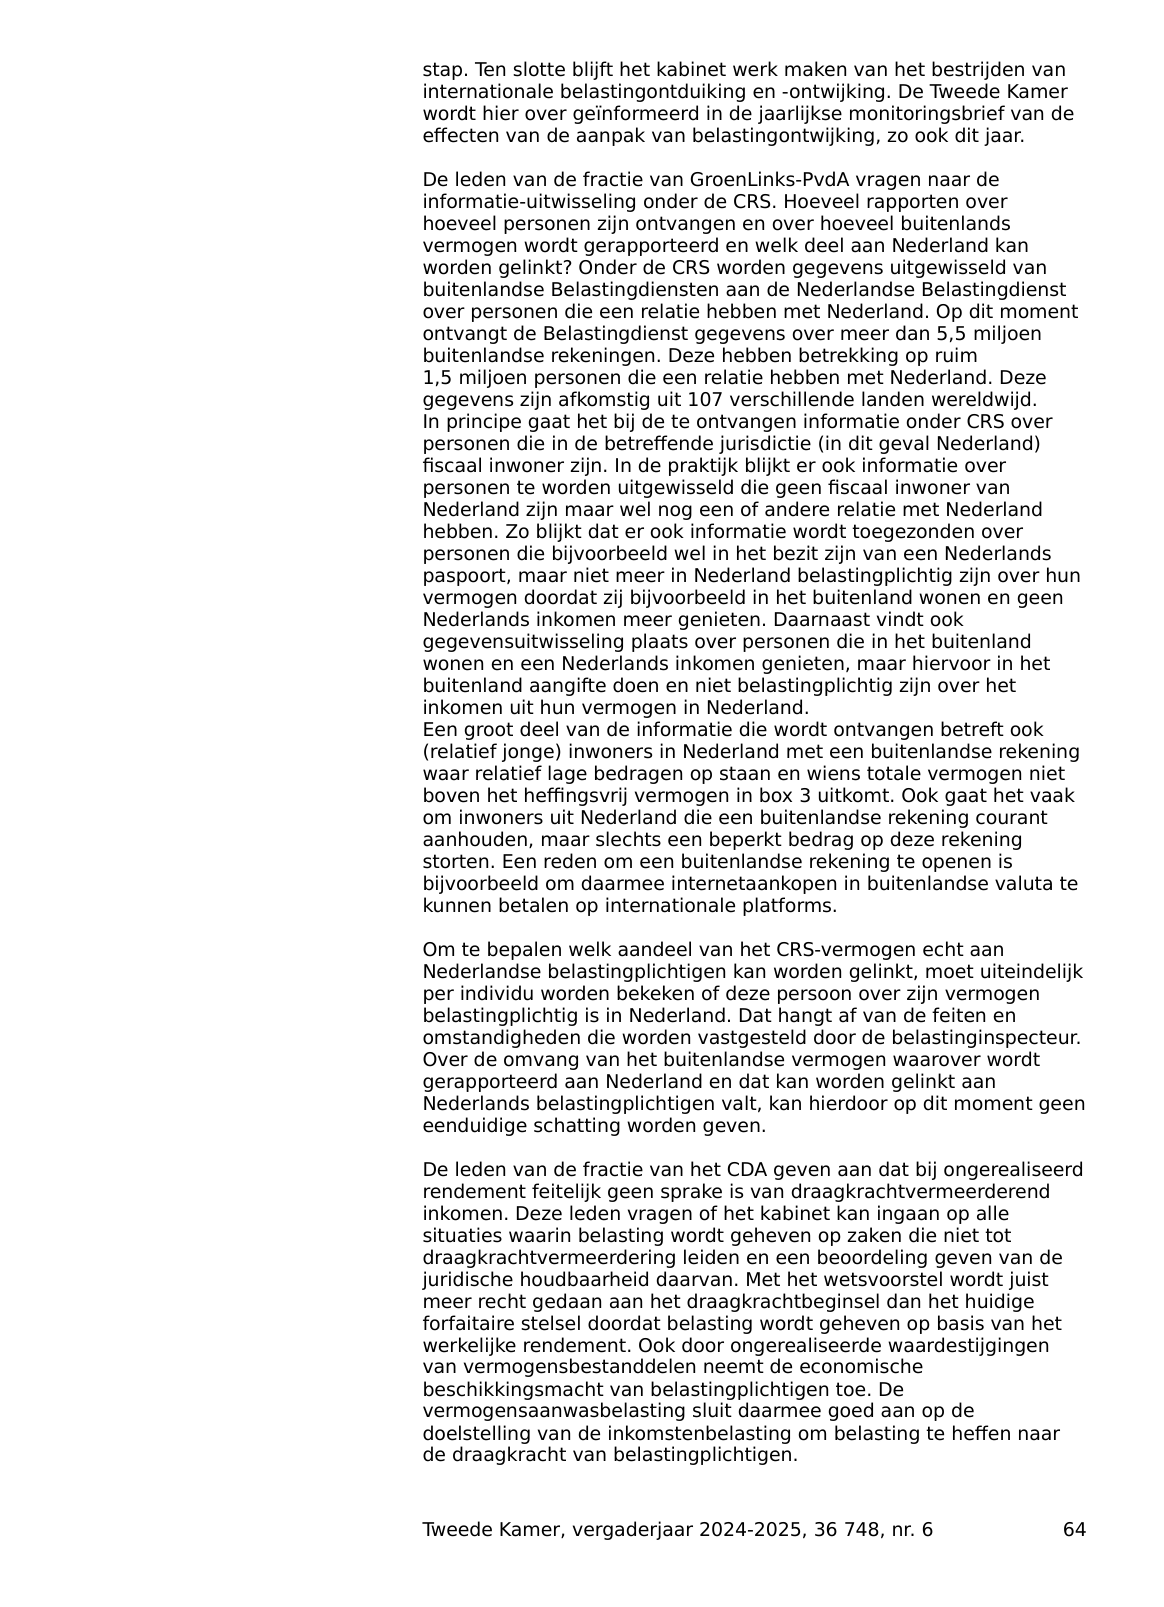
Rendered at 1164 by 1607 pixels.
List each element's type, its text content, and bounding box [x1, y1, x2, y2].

text In principe gaat het bij de te ontvangen informatie onder CRS over personen die in de betreffende jurisdictie (in dit geval Nederland) fiscaal inwoner zijn. In de praktijk blijkt er ook informatie over personen te worden uitgewisseld die geen fiscaal inwoner van Nederland zijn maar wel nog een of andere relatie met Nederland hebben. Zo blijkt dat er ook informatie wordt toegezonden over personen die bijvoorbeeld wel in het bezit zijn van een Nederlands paspoort, maar niet meer in Nederland belastingplichtig zijn over hun vermogen doordat zij bijvoorbeeld in het buitenland wonen en geen Nederlands inkomen meer genieten. Daarnaast vindt ook gegevensuitwisseling plaats over personen die in het buitenland wonen en een Nederlands inkomen genieten, maar hiervoor in het buitenland aangifte doen en niet belastingplichtig zijn over het inkomen uit hun vermogen in Nederland. [422, 411, 1087, 719]
text stap. Ten slotte blijft het kabinet werk maken van het bestrijden van internationale belastingontduiking en -ontwijking. De Tweede Kamer wordt hier over geïnformeerd in de jaarlijkse monitoringsbrief van de effecten van de aanpak van belastingontwijking, zo ook dit jaar. [422, 59, 1087, 147]
text Een groot deel van de informatie die wordt ontvangen betreft ook (relatief jonge) inwoners in Nederland met een buitenlandse rekening waar relatief lage bedragen op staan en wiens totale vermogen niet boven het heffingsvrij vermogen in box 3 uitkomt. Ook gaat het vaak om inwoners uit Nederland die een buitenlandse rekening courant aanhouden, maar slechts een beperkt bedrag op deze rekening storten. Een reden om een buitenlandse rekening te openen is bijvoorbeeld om daarmee internetaankopen in buitenlandse valuta te kunnen betalen op internationale platforms. [422, 719, 1087, 916]
text De leden van de fractie van het CDA geven aan dat bij ongerealiseerd rendement feitelijk geen sprake is van draagkrachtvermeerderend inkomen. Deze leden vragen of het kabinet kan ingaan op alle situaties waarin belasting wordt geheven op zaken die niet tot draagkrachtvermeerdering leiden en een beoordeling geven van de juridische houdbaarheid daarvan. Met het wetsvoorstel wordt juist meer recht gedaan aan het draagkrachtbeginsel dan het huidige forfaitaire stelsel doordat belasting wordt geheven op basis van het werkelijke rendement. Ook door ongerealiseerde waardestijgingen van vermogensbestanddelen neemt de economische beschikkingsmacht van belastingplichtigen toe. De vermogensaanwasbelasting sluit daarmee goed aan op de doelstelling van de inkomstenbelasting om belasting te heffen naar de draagkracht van belastingplichtigen. [422, 1159, 1087, 1466]
text Om te bepalen welk aandeel van het CRS-vermogen echt aan Nederlandse belastingplichtigen kan worden gelinkt, moet uiteindelijk per individu worden bekeken of deze persoon over zijn vermogen belastingplichtig is in Nederland. Dat hangt af van de feiten en omstandigheden die worden vastgesteld door de belastinginspecteur. Over de omvang van het buitenlandse vermogen waarover wordt gerapporteerd aan Nederland en dat kan worden gelinkt aan Nederlands belastingplichtigen valt, kan hierdoor op dit moment geen eenduidige schatting worden geven. [422, 939, 1087, 1136]
text De leden van de fractie van GroenLinks-PvdA vragen naar de informatie-uitwisseling onder de CRS. Hoeveel rapporten over hoeveel personen zijn ontvangen en over hoeveel buitenlands vermogen wordt gerapporteerd en welk deel aan Nederland kan worden gelinkt? Onder de CRS worden gegevens uitgewisseld van buitenlandse Belastingdiensten aan de Nederlandse Belastingdienst over personen die een relatie hebben met Nederland. Op dit moment ontvangt de Belastingdienst gegevens over meer dan 5,5 miljoen buitenlandse rekeningen. Deze hebben betrekking op ruim 1,5 miljoen personen die een relatie hebben met Nederland. Deze gegevens zijn afkomstig uit 107 verschillende landen wereldwijd. [422, 169, 1087, 411]
